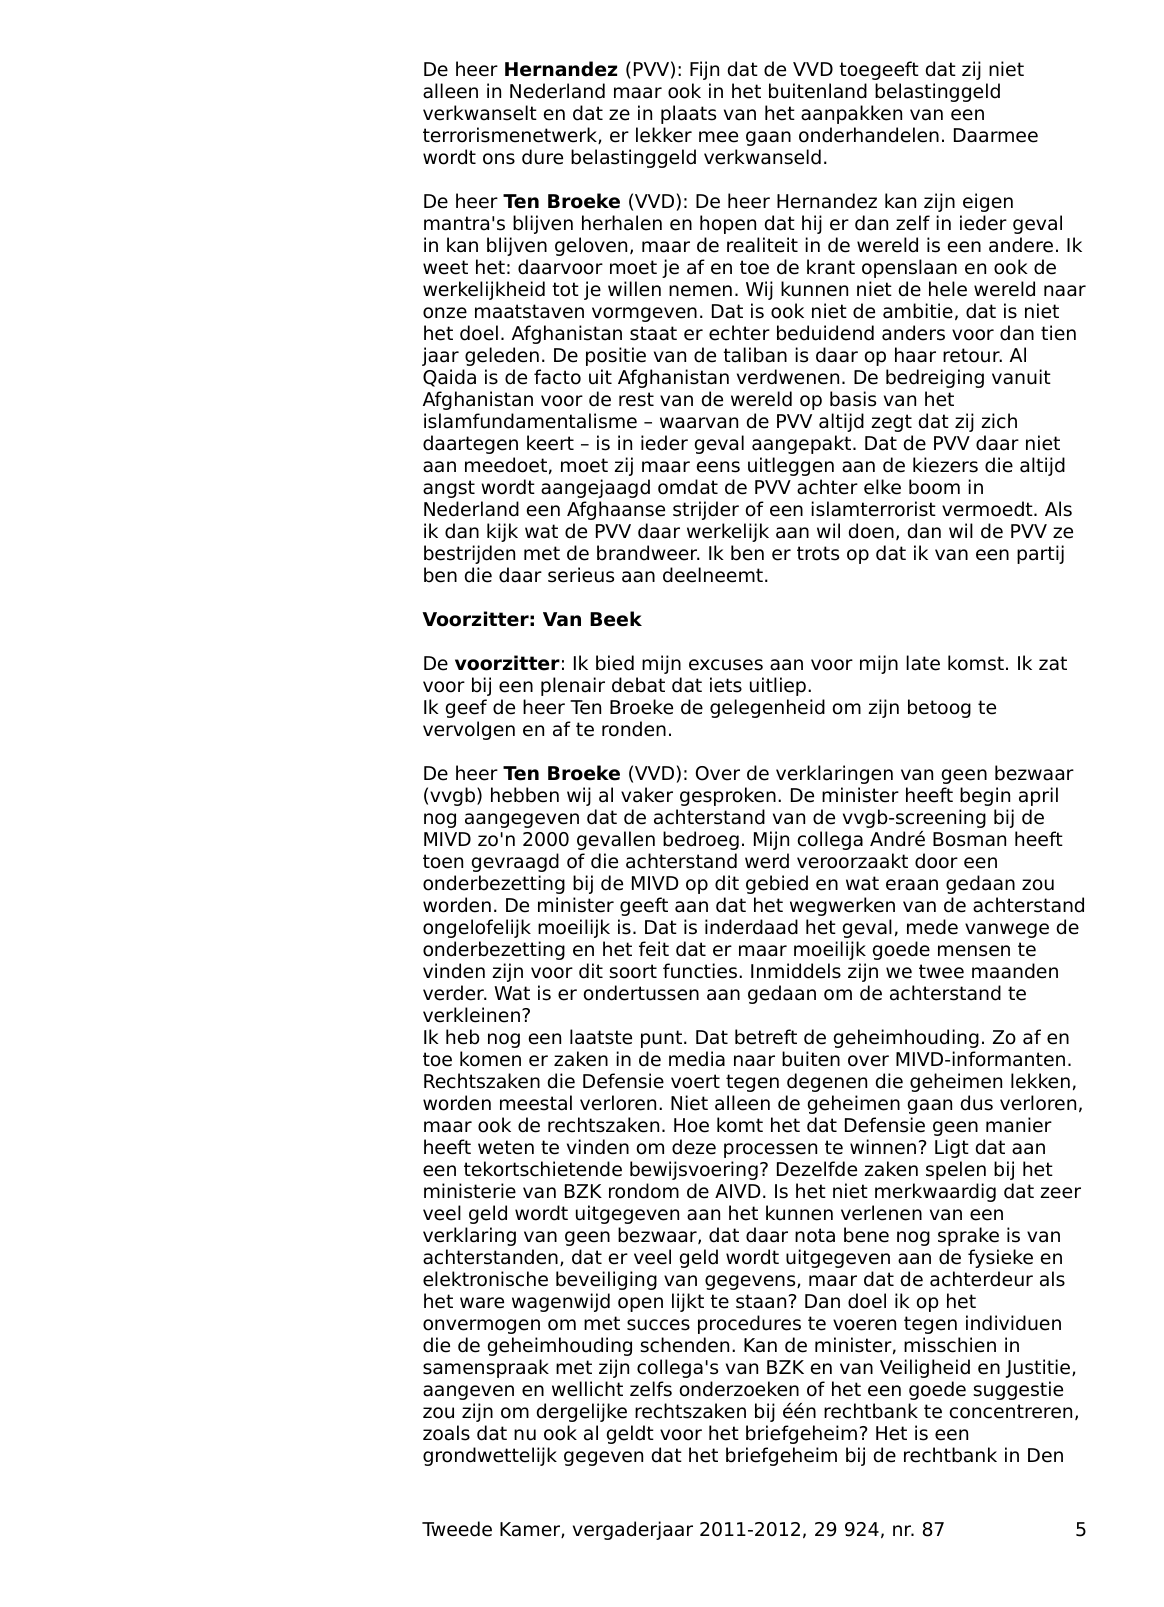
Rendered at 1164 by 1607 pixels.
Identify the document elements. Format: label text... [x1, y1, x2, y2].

text De voorzitter: Ik bied mijn excuses aan voor mijn late komst. Ik zat voor bij een plenair debat dat iets uitliep. [422, 653, 1087, 697]
text De heer Hernandez (PVV): Fijn dat de VVD toegeeft dat zij niet alleen in Nederland maar ook in het buitenland belastinggeld verkwanselt en dat ze in plaats van het aanpakken van een terrorismenetwerk, er lekker mee gaan onderhandelen. Daarmee wordt ons dure belastinggeld verkwanseld. [422, 59, 1087, 169]
text Ik geef de heer Ten Broeke de gelegenheid om zijn betoog te vervolgen en af te ronden. [422, 697, 1087, 741]
text De heer Ten Broeke (VVD): Over de verklaringen van geen bezwaar (vvgb) hebben wij al vaker gesproken. De minister heeft begin april nog aangegeven dat de achterstand van de vvgb-screening bij de MIVD zo'n 2000 gevallen bedroeg. Mijn collega André Bosman heeft toen gevraagd of die achterstand werd veroorzaakt door een onderbezetting bij de MIVD op dit gebied en wat eraan gedaan zou worden. De minister geeft aan dat het wegwerken van de achterstand ongelofelijk moeilijk is. Dat is inderdaad het geval, mede vanwege de onderbezetting en het feit dat er maar moeilijk goede mensen te vinden zijn voor dit soort functies. Inmiddels zijn we twee maanden verder. Wat is er ondertussen aan gedaan om de achterstand te verkleinen? [422, 763, 1087, 1027]
subtitle Voorzitter: Van Beek [422, 609, 1087, 631]
text De heer Ten Broeke (VVD): De heer Hernandez kan zijn eigen mantra's blijven herhalen en hopen dat hij er dan zelf in ieder geval in kan blijven geloven, maar de realiteit in de wereld is een andere. Ik weet het: daarvoor moet je af en toe de krant openslaan en ook de werkelijkheid tot je willen nemen. Wij kunnen niet de hele wereld naar onze maatstaven vormgeven. Dat is ook niet de ambitie, dat is niet het doel. Afghanistan staat er echter beduidend anders voor dan tien jaar geleden. De positie van de taliban is daar op haar retour. Al Qaida is de facto uit Afghanistan verdwenen. De bedreiging vanuit Afghanistan voor de rest van de wereld op basis van het islamfundamentalisme – waarvan de PVV altijd zegt dat zij zich daartegen keert – is in ieder geval aangepakt. Dat de PVV daar niet aan meedoet, moet zij maar eens uitleggen aan de kiezers die altijd angst wordt aangejaagd omdat de PVV achter elke boom in Nederland een Afghaanse strijder of een islamterrorist vermoedt. Als ik dan kijk wat de PVV daar werkelijk aan wil doen, dan wil de PVV ze bestrijden met de brandweer. Ik ben er trots op dat ik van een partij ben die daar serieus aan deelneemt. [422, 191, 1087, 587]
text Ik heb nog een laatste punt. Dat betreft de geheimhouding. Zo af en toe komen er zaken in de media naar buiten over MIVD-informanten. Rechtszaken die Defensie voert tegen degenen die geheimen lekken, worden meestal verloren. Niet alleen de geheimen gaan dus verloren, maar ook de rechtszaken. Hoe komt het dat Defensie geen manier heeft weten te vinden om deze processen te winnen? Ligt dat aan een tekortschietende bewijsvoering? Dezelfde zaken spelen bij het ministerie van BZK rondom de AIVD. Is het niet merkwaardig dat zeer veel geld wordt uitgegeven aan het kunnen verlenen van een verklaring van geen bezwaar, dat daar nota bene nog sprake is van achterstanden, dat er veel geld wordt uitgegeven aan de fysieke en elektronische beveiliging van gegevens, maar dat de achterdeur als het ware wagenwijd open lijkt te staan? Dan doel ik op het onvermogen om met succes procedures te voeren tegen individuen die de geheimhouding schenden. Kan de minister, misschien in samenspraak met zijn collega's van BZK en van Veiligheid en Justitie, aangeven en wellicht zelfs onderzoeken of het een goede suggestie zou zijn om dergelijke rechtszaken bij één rechtbank te concentreren, zoals dat nu ook al geldt voor het briefgeheim? Het is een grondwettelijk gegeven dat het briefgeheim bij de rechtbank in Den [422, 1027, 1087, 1467]
